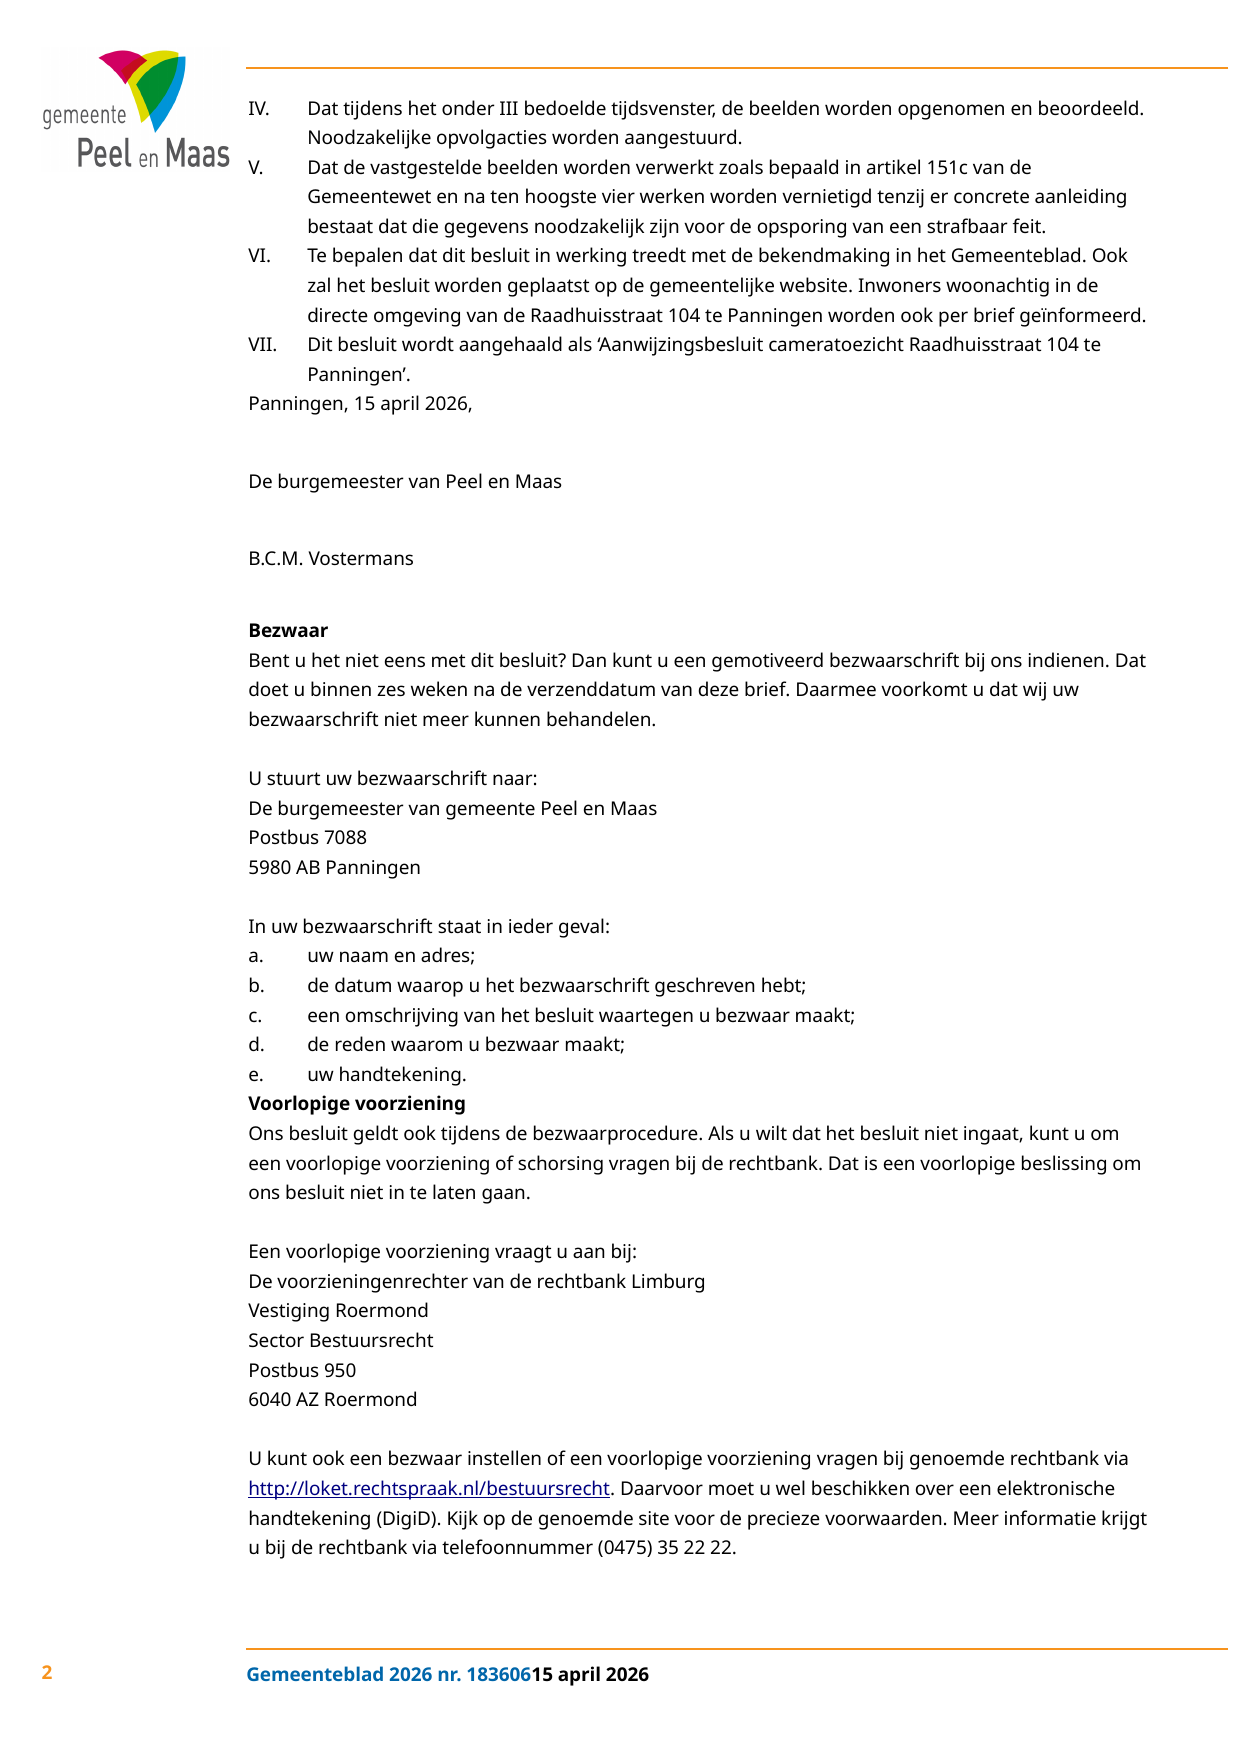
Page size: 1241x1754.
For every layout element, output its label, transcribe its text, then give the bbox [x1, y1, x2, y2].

list Dat de vastgestelde beelden worden verwerkt zoals bepaald in artikel 151c van de Gemeentewet en na ten hoogste vier werken worden vernietigd tenzij er concrete aanleiding bestaat dat die gegevens noodzakelijk zijn voor de opsporing van een strafbaar feit. [248, 154, 1152, 239]
text De burgemeester van Peel en Maas [248, 468, 1152, 493]
picture [41, 47, 231, 172]
text Ons besluit geldt ook tijdens de bezwaarprocedure. Als u wilt dat het besluit niet ingaat, kunt u om een voorlopige voorziening of schorsing vragen bij de rechtbank. Dat is een voorlopige beslissing om ons besluit niet in te laten gaan. [248, 1120, 1152, 1205]
text Voorlopige voorziening [248, 1091, 1152, 1116]
text Bezwaar [248, 617, 1152, 643]
list de reden waarom u bezwaar maakt; [248, 1031, 1152, 1057]
text De burgemeester van gemeente Peel en Maas [248, 795, 1152, 821]
text U stuurt uw bezwaarschrift naar: [248, 765, 1152, 791]
list Te bepalen dat dit besluit in werking treedt met de bekendmaking in het Gemeenteblad. Ook zal het besluit worden geplaatst op de gemeentelijke website. Inwoners woonachtig in de directe omgeving van de Raadhuisstraat 104 te Panningen worden ook per brief geïnformeerd. [248, 243, 1152, 328]
list de datum waarop u het bezwaarschrift geschreven hebt; [248, 972, 1152, 998]
text B.C.M. Vostermans [248, 545, 1152, 571]
text 6040 AZ Roermond [248, 1386, 1152, 1412]
list Dit besluit wordt aangehaald als ‘Aanwijzingsbesluit cameratoezicht Raadhuisstraat 104 te Panningen’. [248, 331, 1152, 387]
text In uw bezwaarschrift staat in ieder geval: [248, 913, 1152, 939]
text U kunt ook een bezwaar instellen of een voorlopige voorziening vragen bij genoemde rechtbank via http://loket.rechtspraak.nl/bestuursrecht. Daarvoor moet u wel beschikken over een elektronische handtekening (DigiD). Kijk op de genoemde site voor de precieze voorwaarden. Meer informatie krijgt u bij de rechtbank via telefoonnummer (0475) 35 22 22. [248, 1446, 1152, 1560]
text De voorzieningenrechter van de rechtbank Limburg [248, 1268, 1152, 1294]
text Bent u het niet eens met dit besluit? Dan kunt u een gemotiveerd bezwaarschrift bij ons indienen. Dat doet u binnen zes weken na de verzenddatum van deze brief. Daarmee voorkomt u dat wij uw bezwaarschrift niet meer kunnen behandelen. [248, 647, 1152, 732]
list uw naam en adres; [248, 943, 1152, 968]
list een omschrijving van het besluit waartegen u bezwaar maakt; [248, 1002, 1152, 1028]
text Een voorlopige voorziening vraagt u aan bij: [248, 1238, 1152, 1264]
text Sector Bestuursrecht [248, 1327, 1152, 1353]
list uw handtekening. [248, 1061, 1152, 1087]
text Postbus 950 [248, 1357, 1152, 1383]
text Vestiging Roermond [248, 1298, 1152, 1323]
text Postbus 7088 [248, 824, 1152, 850]
list Dat tijdens het onder III bedoelde tijdsvenster, de beelden worden opgenomen en beoordeeld. Noodzakelijke opvolgacties worden aangestuurd. [248, 95, 1152, 150]
text Panningen, 15 april 2026, [248, 391, 1152, 416]
text 5980 AB Panningen [248, 854, 1152, 880]
